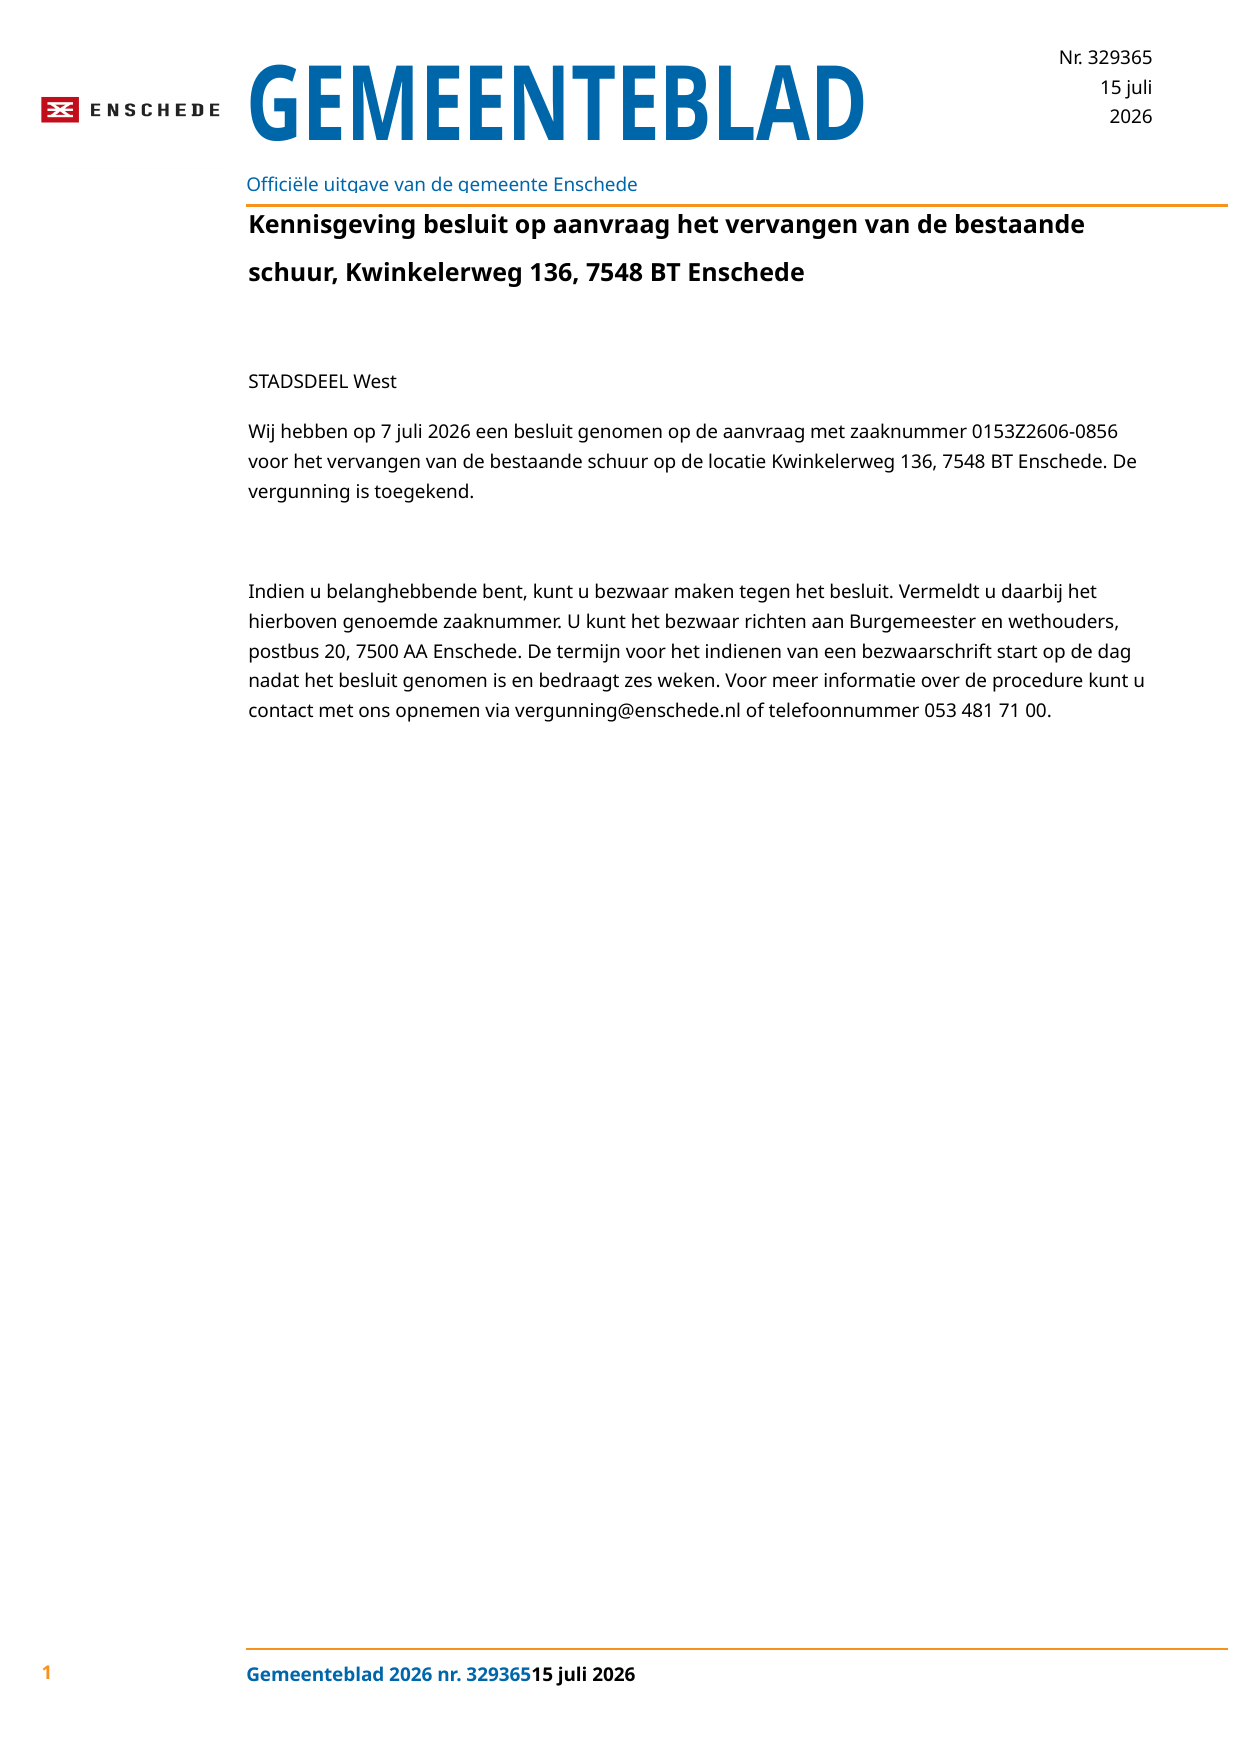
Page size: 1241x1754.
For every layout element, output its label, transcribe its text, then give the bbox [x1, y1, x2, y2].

text STADSDEEL West [248, 368, 1152, 394]
text Kennisgeving besluit op aanvraag het vervangen van de bestaande schuur, Kwinkelerweg 136, 7548 BT Enschede [248, 207, 1152, 288]
text Indien u belanghebbende bent, kunt u bezwaar maken tegen het besluit. Vermeldt u daarbij het hierboven genoemde zaaknummer. U kunt het bezwaar richten aan Burgemeester en wethouders, postbus 20, 7500 AA Enschede. De termijn voor het indienen van een bezwaarschrift start op de dag nadat het besluit genomen is en bedraagt zes weken. Voor meer informatie over de procedure kunt u contact met ons opnemen via vergunning@enschede.nl of telefoonnummer 053 481 71 00. [248, 579, 1152, 723]
picture [41, 47, 231, 172]
text Wij hebben op 7 juli 2026 een besluit genomen op de aanvraag met zaaknummer 0153Z2606-0856 voor het vervangen van de bestaande schuur op de locatie Kwinkelerweg 136, 7548 BT Enschede. De vergunning is toegekend. [248, 419, 1152, 504]
